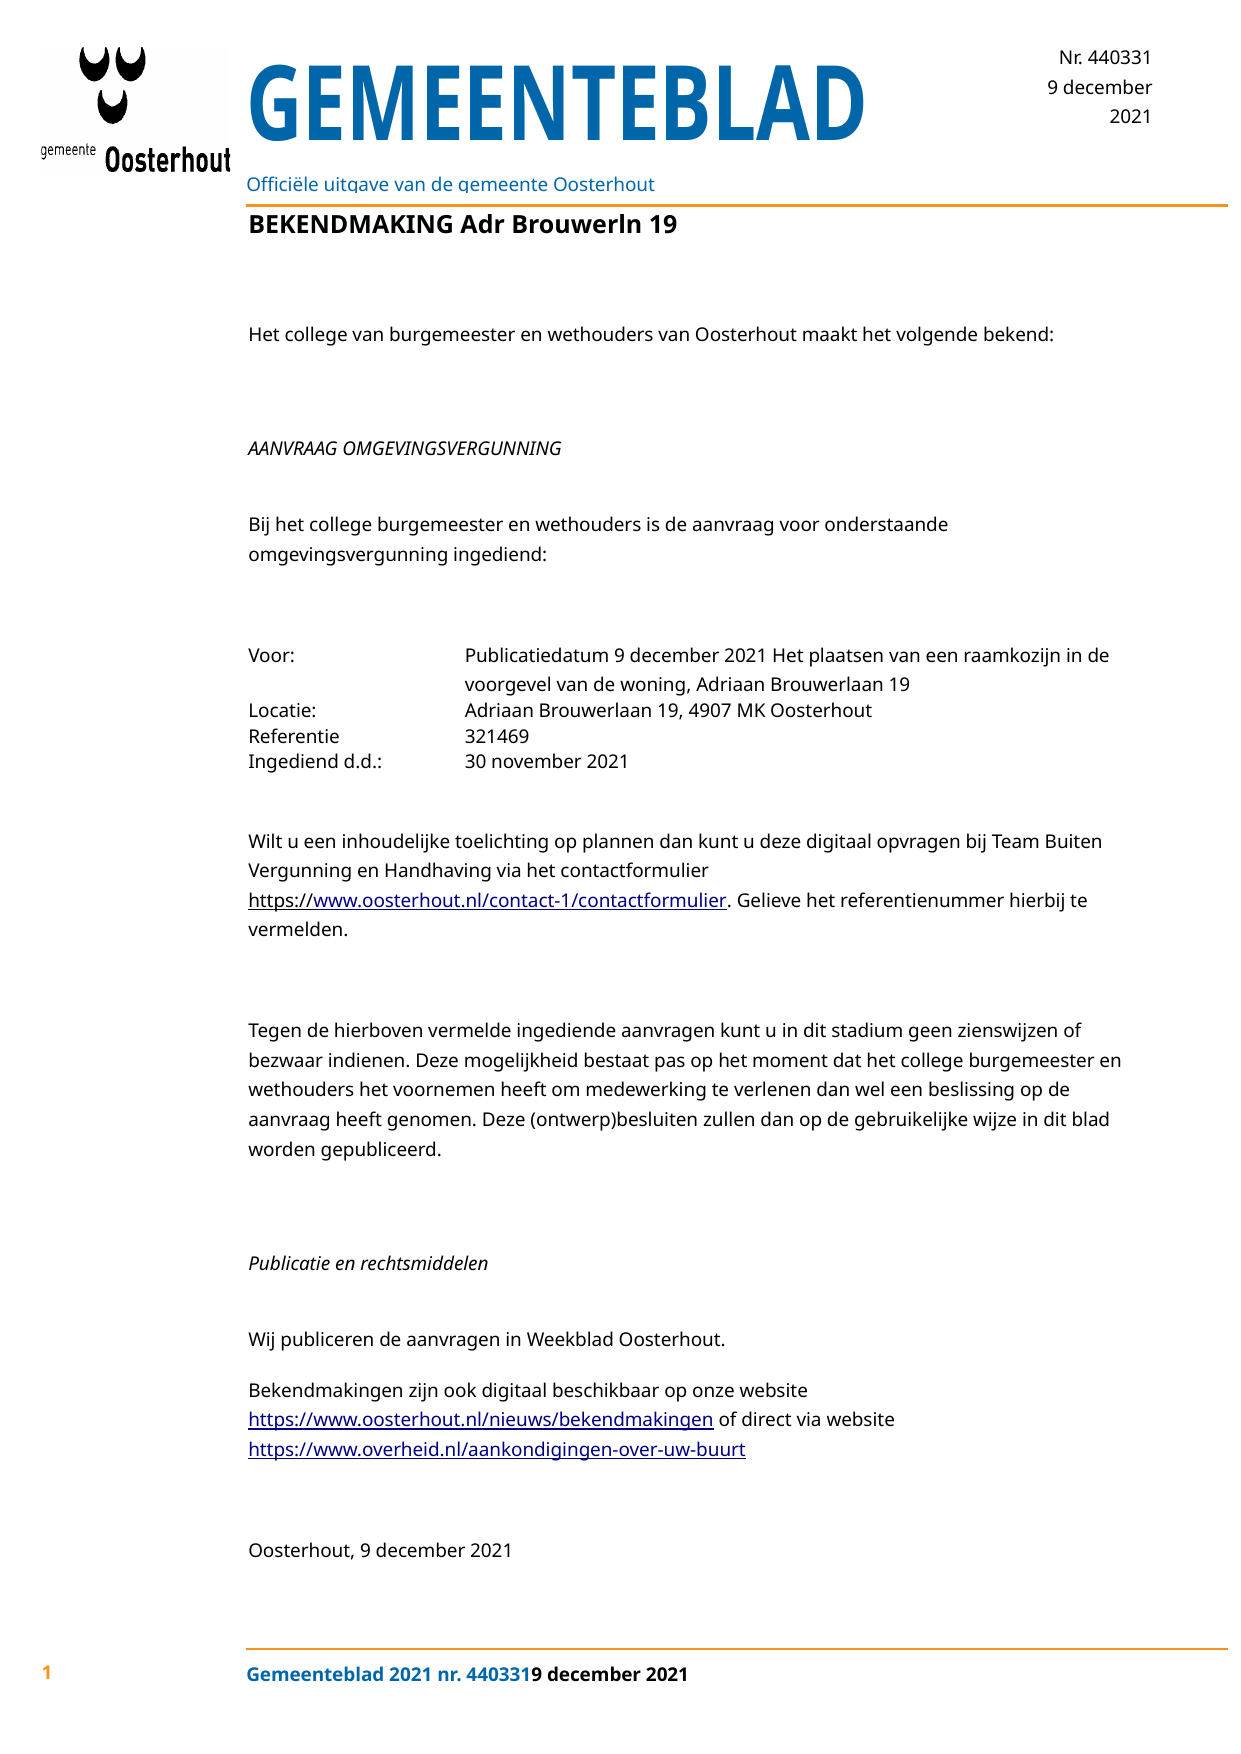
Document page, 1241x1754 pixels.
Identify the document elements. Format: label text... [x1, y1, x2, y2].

text Tegen de hierboven vermelde ingediende aanvragen kunt u in dit stadium geen zienswijzen of bezwaar indienen. Deze mogelijkheid bestaat pas op het moment dat het college burgemeester en wethouders het voornemen heeft om medewerking te verlenen dan wel een beslissing op de aanvraag heeft genomen. Deze (ontwerp)besluiten zullen dan op de gebruikelijke wijze in dit blad worden gepubliceerd. [248, 1017, 1152, 1162]
text Oosterhout, 9 december 2021 [248, 1537, 1152, 1562]
table_header Publicatiedatum 9 december 2021 Het plaatsen van een raamkozijn in de voorgevel van de woning, Adriaan Brouwerlaan 19 [465, 642, 1152, 697]
text Wilt u een inhoudelijke toelichting op plannen dan kunt u deze digitaal opvragen bij Team Buiten Vergunning en Handhaving via het contactformulier https://www.oosterhout.nl/contact-1/contactformulier. Gelieve het referentienummer hierbij te vermelden. [248, 828, 1152, 942]
table_cell 30 november 2021 [465, 749, 1152, 774]
table_cell Referentie [248, 723, 464, 748]
table_header Voor: [248, 642, 464, 697]
text BEKENDMAKING Adr Brouwerln 19 [248, 207, 1152, 241]
picture [41, 47, 231, 172]
table_cell 321469 [465, 723, 1152, 748]
text Wij publiceren de aanvragen in Weekblad Oosterhout. [248, 1326, 1152, 1352]
text Publicatie en rechtsmiddelen [248, 1250, 1152, 1276]
table_cell Ingediend d.d.: [248, 749, 464, 774]
text Bekendmakingen zijn ook digitaal beschikbaar op onze website https://www.oosterhout.nl/nieuws/bekendmakingen of direct via website https://www.overheid.nl/aankondigingen-over-uw-buurt [248, 1377, 1152, 1462]
table_cell Adriaan Brouwerlaan 19, 4907 MK Oosterhout [465, 697, 1152, 723]
table_cell Locatie: [248, 697, 464, 723]
text Het college van burgemeester en wethouders van Oosterhout maakt het volgende bekend: [248, 321, 1152, 346]
text AANVRAAG OMGEVINGSVERGUNNING [248, 435, 1152, 461]
text Bij het college burgemeester en wethouders is de aanvraag voor onderstaande omgevingsvergunning ingediend: [248, 511, 1152, 567]
